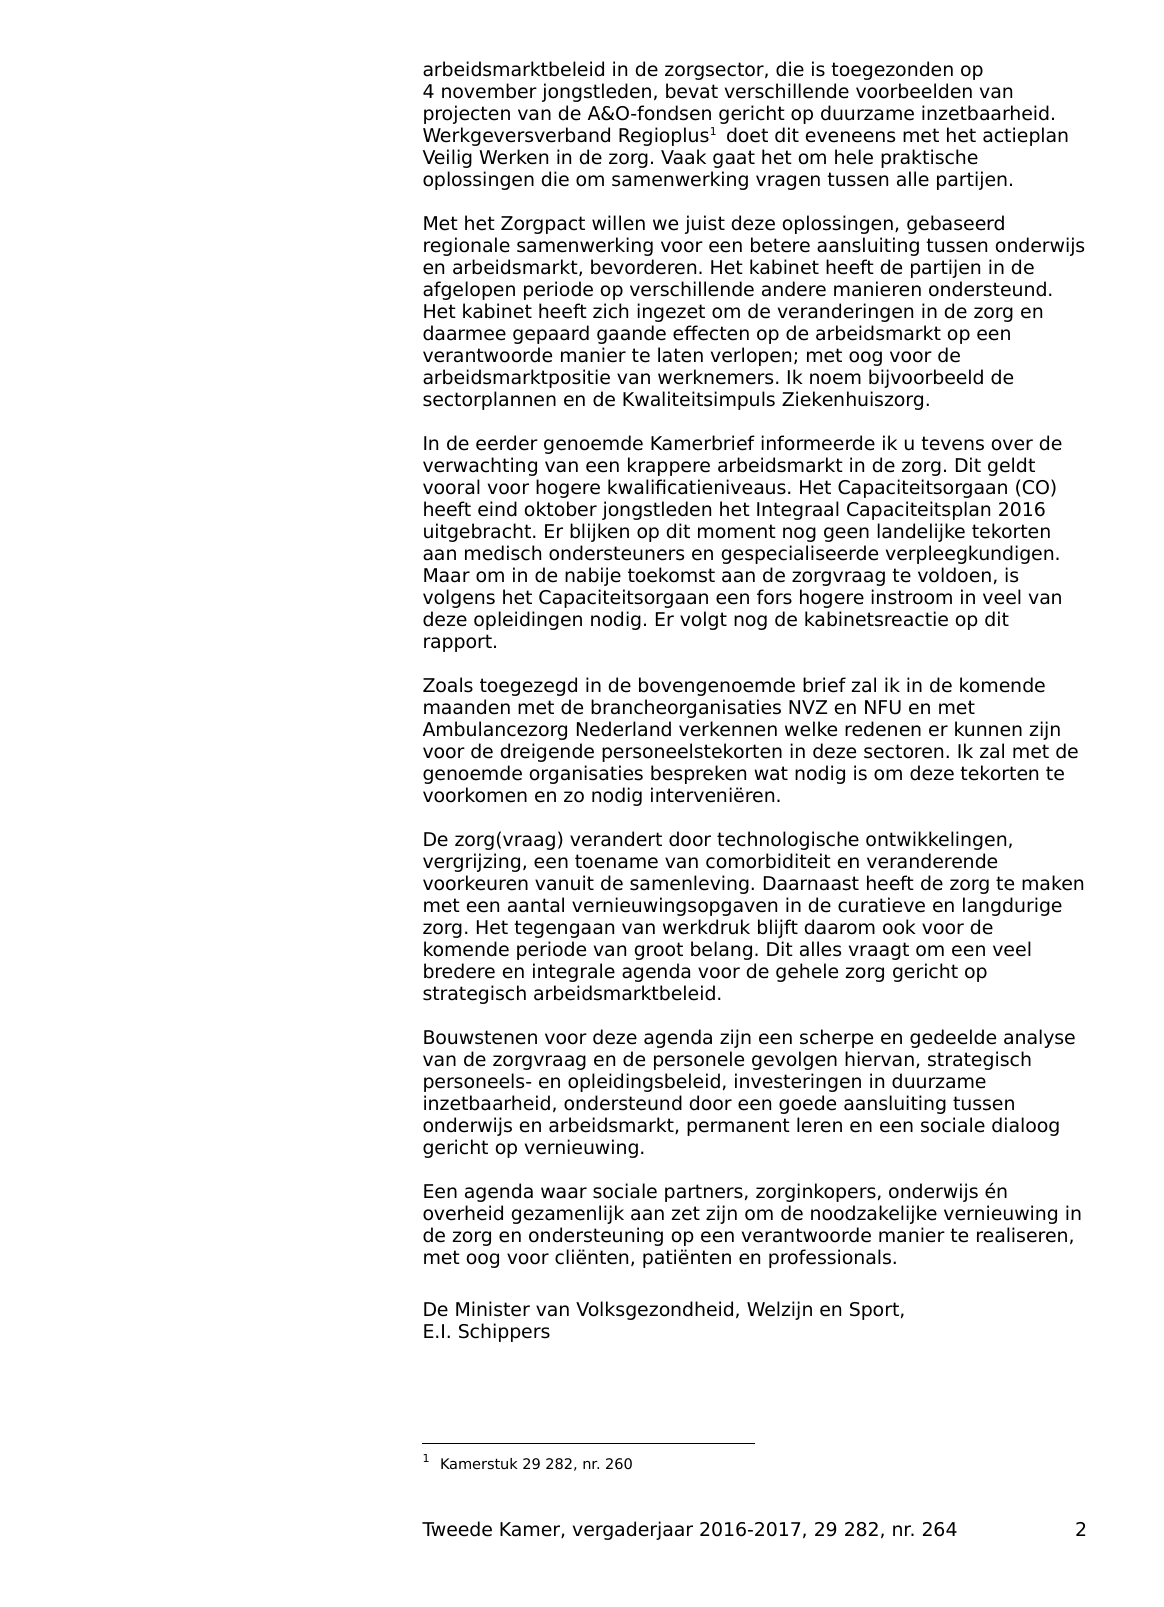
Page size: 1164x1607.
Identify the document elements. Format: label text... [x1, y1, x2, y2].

text De zorg(vraag) verandert door technologische ontwikkelingen, vergrijzing, een toename van comorbiditeit en veranderende voorkeuren vanuit de samenleving. Daarnaast heeft de zorg te maken met een aantal vernieuwingsopgaven in de curatieve en langdurige zorg. Het tegengaan van werkdruk blijft daarom ook voor de komende periode van groot belang. Dit alles vraagt om een veel bredere en integrale agenda voor de gehele zorg gericht op strategisch arbeidsmarktbeleid. [422, 829, 1087, 1005]
text Kamerstuk 29 282, nr. 260 [422, 1452, 1087, 1474]
text In de eerder genoemde Kamerbrief informeerde ik u tevens over de verwachting van een krappere arbeidsmarkt in de zorg. Dit geldt vooral voor hogere kwalificatieniveaus. Het Capaciteitsorgaan (CO) heeft eind oktober jongstleden het Integraal Capaciteitsplan 2016 uitgebracht. Er blijken op dit moment nog geen landelijke tekorten aan medisch ondersteuners en gespecialiseerde verpleegkundigen. Maar om in de nabije toekomst aan de zorgvraag te voldoen, is volgens het Capaciteitsorgaan een fors hogere instroom in veel van deze opleidingen nodig. Er volgt nog de kabinetsreactie op dit rapport. [422, 433, 1087, 653]
text Bouwstenen voor deze agenda zijn een scherpe en gedeelde analyse van de zorgvraag en de personele gevolgen hiervan, strategisch personeels- en opleidingsbeleid, investeringen in duurzame inzetbaarheid, ondersteund door een goede aansluiting tussen onderwijs en arbeidsmarkt, permanent leren en een sociale dialoog gericht op vernieuwing. [422, 1027, 1087, 1159]
text arbeidsmarktbeleid in de zorgsector, die is toegezonden op 4 november jongstleden, bevat verschillende voorbeelden van projecten van de A&O-fondsen gericht op duurzame inzetbaarheid. Werkgeversverband Regioplus doet dit eveneens met het actieplan Veilig Werken in de zorg. Vaak gaat het om hele praktische oplossingen die om samenwerking vragen tussen alle partijen. [422, 59, 1087, 191]
text De Minister van Volksgezondheid, Welzijn en Sport, E.I. Schippers [422, 1299, 1087, 1343]
text Met het Zorgpact willen we juist deze oplossingen, gebaseerd regionale samenwerking voor een betere aansluiting tussen onderwijs en arbeidsmarkt, bevorderen. Het kabinet heeft de partijen in de afgelopen periode op verschillende andere manieren ondersteund. Het kabinet heeft zich ingezet om de veranderingen in de zorg en daarmee gepaard gaande effecten op de arbeidsmarkt op een verantwoorde manier te laten verlopen; met oog voor de arbeidsmarktpositie van werknemers. Ik noem bijvoorbeeld de sectorplannen en de Kwaliteitsimpuls Ziekenhuiszorg. [422, 213, 1087, 411]
text Een agenda waar sociale partners, zorginkopers, onderwijs én overheid gezamenlijk aan zet zijn om de noodzakelijke vernieuwing in de zorg en ondersteuning op een verantwoorde manier te realiseren, met oog voor cliënten, patiënten en professionals. [422, 1181, 1087, 1269]
text Zoals toegezegd in de bovengenoemde brief zal ik in de komende maanden met de brancheorganisaties NVZ en NFU en met Ambulancezorg Nederland verkennen welke redenen er kunnen zijn voor de dreigende personeelstekorten in deze sectoren. Ik zal met de genoemde organisaties bespreken wat nodig is om deze tekorten te voorkomen en zo nodig interveniëren. [422, 675, 1087, 807]
